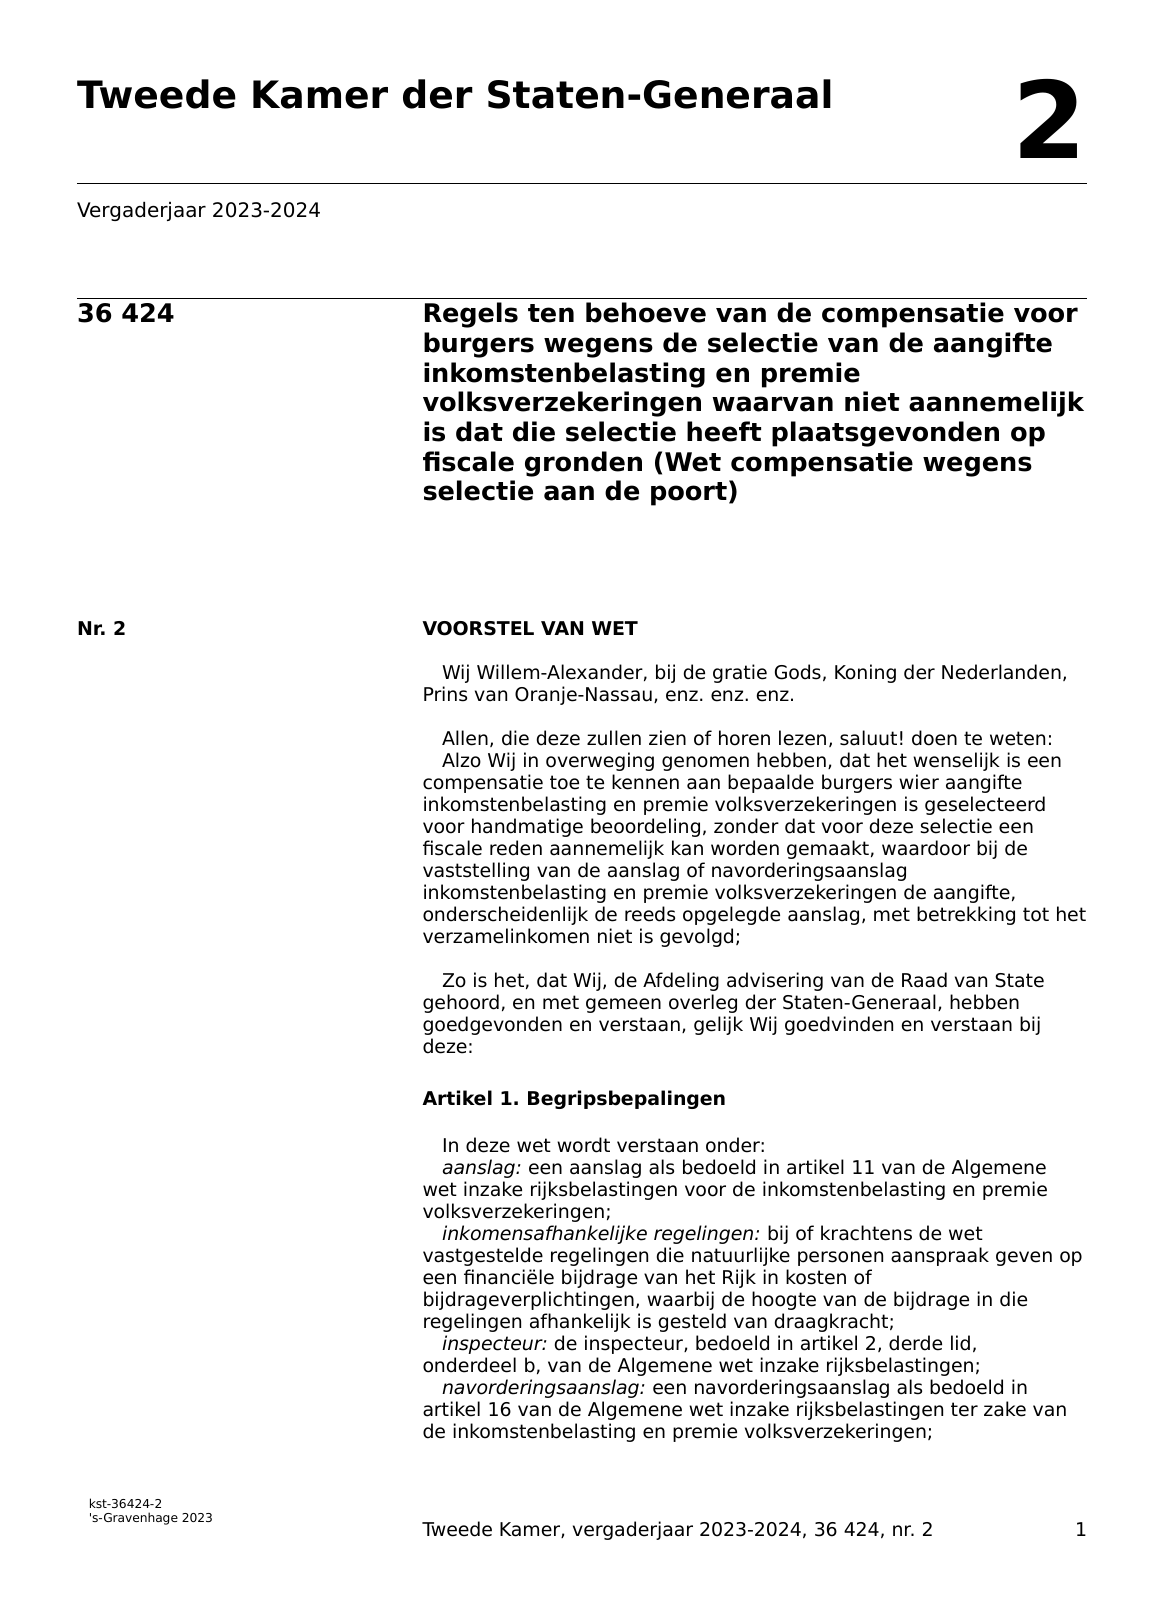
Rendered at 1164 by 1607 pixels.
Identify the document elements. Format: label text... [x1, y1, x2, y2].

table_cell Vergaderjaar 2023-2024 [77, 184, 1087, 298]
text In deze wet wordt verstaan onder: [422, 1135, 1087, 1157]
text aanslag: een aanslag als bedoeld in artikel 11 van de Algemene wet inzake rijksbelastingen voor de inkomstenbelasting en premie volksverzekeringen; [422, 1157, 1087, 1223]
text inkomensafhankelijke regelingen: bij of krachtens de wet vastgestelde regelingen die natuurlijke personen aanspraak geven op een financiële bijdrage van het Rijk in kosten of bijdrageverplichtingen, waarbij de hoogte van de bijdrage in die regelingen afhankelijk is gesteld van draagkracht; [422, 1223, 1087, 1333]
text 's-Gravenhage 2023 [88, 1511, 323, 1525]
text navorderingsaanslag: een navorderingsaanslag als bedoeld in artikel 16 van de Algemene wet inzake rijksbelastingen ter zake van de inkomstenbelasting en premie volksverzekeringen; [422, 1377, 1087, 1443]
text Allen, die deze zullen zien of horen lezen, saluut! doen te weten: [422, 728, 1087, 750]
subtitle Artikel 1. Begripsbepalingen [422, 1088, 1087, 1110]
text inspecteur: de inspecteur, bedoeld in artikel 2, derde lid, onderdeel b, van de Algemene wet inzake rijksbelastingen; [422, 1333, 1087, 1377]
table_header 2 [886, 59, 1087, 183]
subtitle Nr. 2 VOORSTEL VAN WET [77, 618, 1087, 640]
subtitle 36 424 Regels ten behoeve van de compensatie voor burgers wegens de selectie van de aangifte inkomstenbelasting en premie volksverzekeringen waarvan niet aannemelijk is dat die selectie heeft plaatsgevonden op fiscale gronden (Wet compensatie wegens selectie aan de poort) [77, 299, 1087, 507]
text Alzo Wij in overweging genomen hebben, dat het wenselijk is een compensatie toe te kennen aan bepaalde burgers wier aangifte inkomstenbelasting en premie volksverzekeringen is geselecteerd voor handmatige beoordeling, zonder dat voor deze selectie een fiscale reden aannemelijk kan worden gemaakt, waardoor bij de vaststelling van de aanslag of navorderingsaanslag inkomstenbelasting en premie volksverzekeringen de aangifte, onderscheidenlijk de reeds opgelegde aanslag, met betrekking tot het verzamelinkomen niet is gevolgd; [422, 750, 1087, 948]
text kst-36424-2 [88, 1497, 323, 1511]
text Zo is het, dat Wij, de Afdeling advisering van de Raad van State gehoord, en met gemeen overleg der Staten-Generaal, hebben goedgevonden en verstaan, gelijk Wij goedvinden en verstaan bij deze: [422, 970, 1087, 1058]
text Wij Willem-Alexander, bij de gratie Gods, Koning der Nederlanden, Prins van Oranje-Nassau, enz. enz. enz. [422, 662, 1087, 706]
table_header Tweede Kamer der Staten-Generaal [77, 59, 886, 183]
